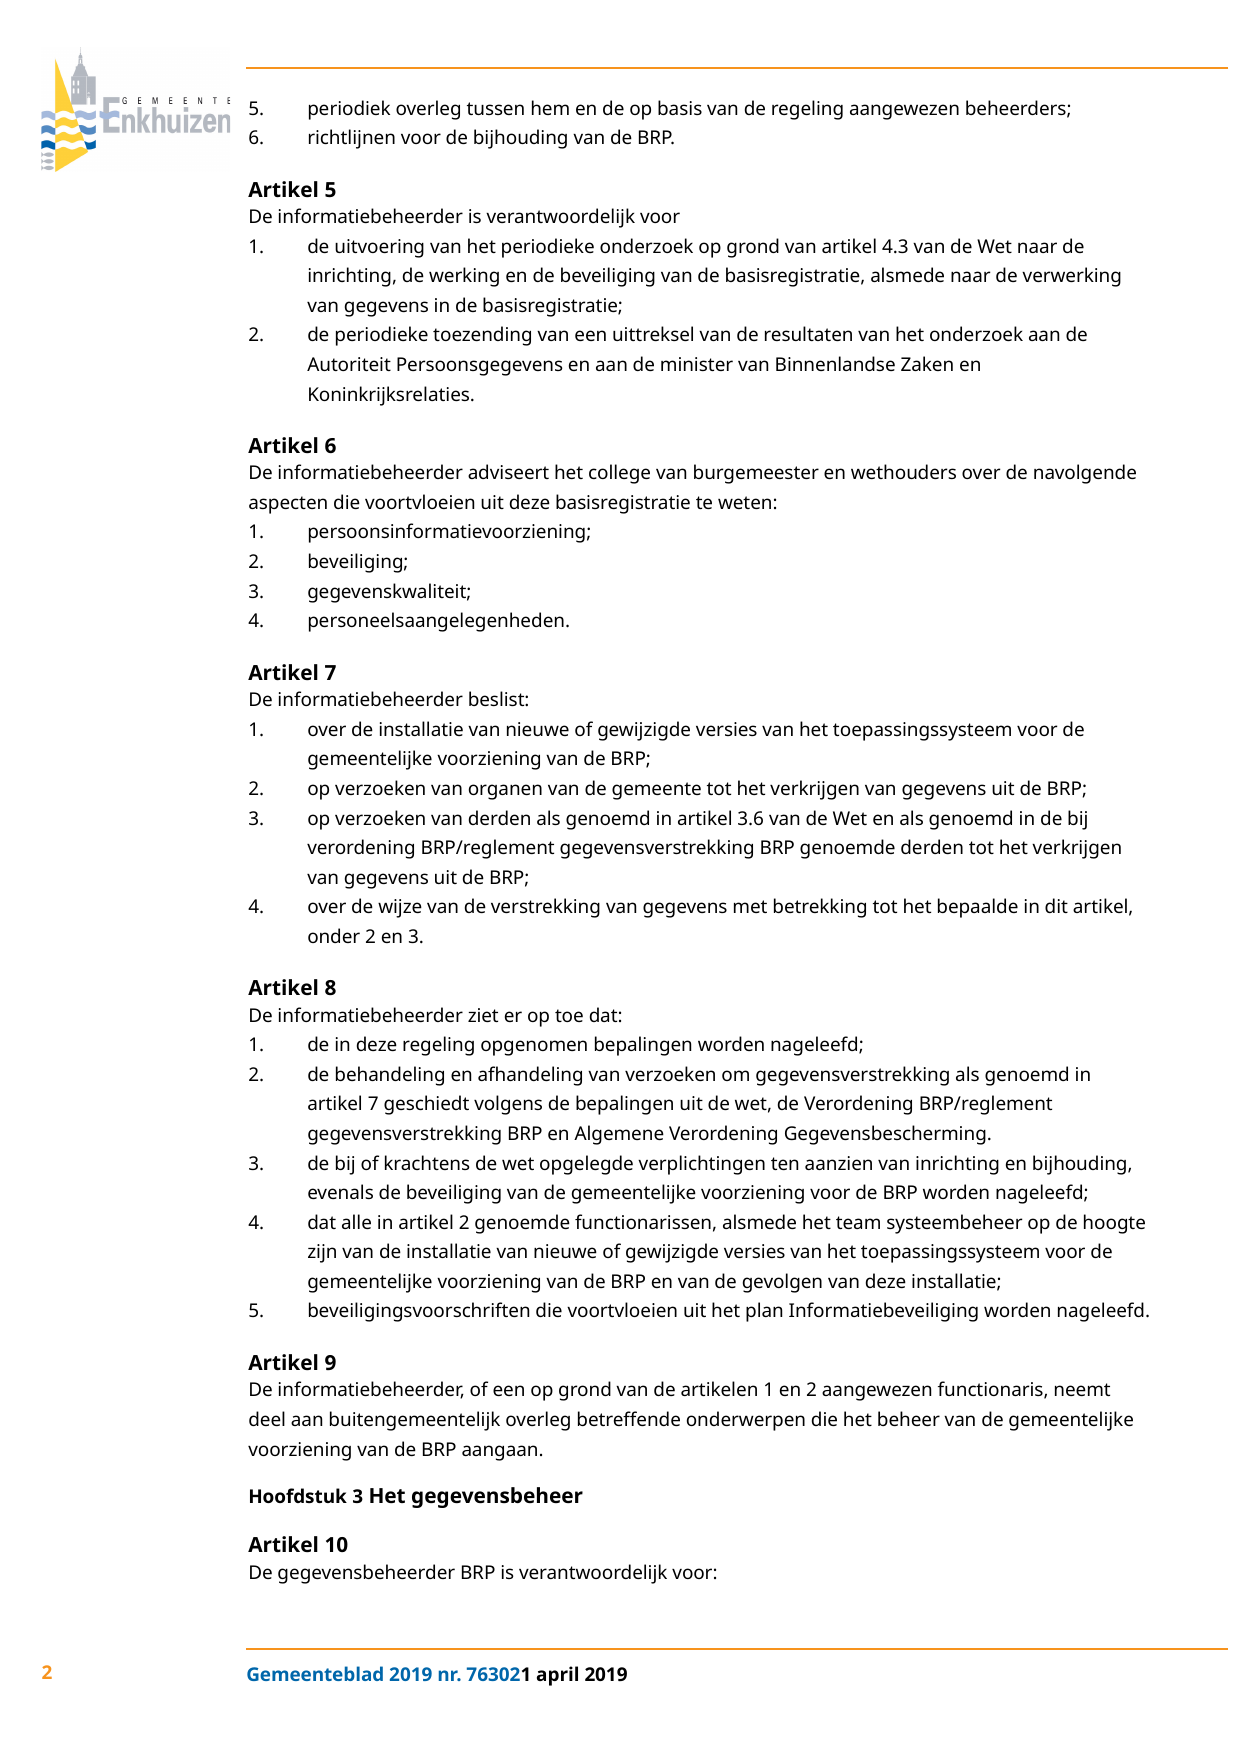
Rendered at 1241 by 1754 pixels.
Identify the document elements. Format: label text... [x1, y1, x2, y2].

text Artikel 9 [248, 1348, 1152, 1377]
list de behandeling en afhandeling van verzoeken om gegevensverstrekking als genoemd in artikel 7 geschiedt volgens de bepalingen uit de wet, de Verordening BRP/reglement gegevensverstrekking BRP en Algemene Verordening Gegevensbescherming. [248, 1061, 1152, 1146]
list persoonsinformatievoorziening; [248, 519, 1152, 544]
text De informatiebeheerder beslist: [248, 686, 1152, 712]
list op verzoeken van organen van de gemeente tot het verkrijgen van gegevens uit de BRP; [248, 775, 1152, 801]
text Artikel 8 [248, 973, 1152, 1002]
list dat alle in artikel 2 genoemde functionarissen, alsmede het team systeembeheer op de hoogte zijn van de installatie van nieuwe of gewijzigde versies van het toepassingssysteem voor de gemeentelijke voorziening van de BRP en van de gevolgen van deze installatie; [248, 1209, 1152, 1294]
list de periodieke toezending van een uittreksel van de resultaten van het onderzoek aan de Autoriteit Persoonsgegevens en aan de minister van Binnenlandse Zaken en Koninkrijksrelaties. [248, 322, 1152, 406]
text Hoofdstuk 3 Het gegevensbeheer [248, 1481, 1152, 1510]
list over de wijze van de verstrekking van gegevens met betrekking tot het bepaalde in dit artikel, onder 2 en 3. [248, 893, 1152, 949]
list op verzoeken van derden als genoemd in artikel 3.6 van de Wet en als genoemd in de bij verordening BRP/reglement gegevensverstrekking BRP genoemde derden tot het verkrijgen van gegevens uit de BRP; [248, 805, 1152, 889]
list beveiliging; [248, 548, 1152, 574]
list de bij of krachtens de wet opgelegde verplichtingen ten aanzien van inrichting en bijhouding, evenals de beveiliging van de gemeentelijke voorziening voor de BRP worden nageleefd; [248, 1150, 1152, 1205]
list personeelsaangelegenheden. [248, 607, 1152, 633]
list richtlijnen voor de bijhouding van de BRP. [248, 124, 1152, 150]
text Artikel 6 [248, 431, 1152, 459]
text De informatiebeheerder is verantwoordelijk voor [248, 203, 1152, 229]
list gegevenskwaliteit; [248, 578, 1152, 604]
list de uitvoering van het periodieke onderzoek op grond van artikel 4.3 van de Wet naar de inrichting, de werking en de beveiliging van de basisregistratie, alsmede naar de verwerking van gegevens in de basisregistratie; [248, 233, 1152, 318]
text De informatiebeheerder ziet er op toe dat: [248, 1002, 1152, 1028]
text Artikel 7 [248, 658, 1152, 686]
text De informatiebeheerder adviseert het college van burgemeester en wethouders over de navolgende aspecten die voortvloeien uit deze basisregistratie te weten: [248, 459, 1152, 515]
list beveiligingsvoorschriften die voortvloeien uit het plan Informatiebeveiliging worden nageleefd. [248, 1298, 1152, 1323]
text Artikel 10 [248, 1531, 1152, 1559]
list periodiek overleg tussen hem en de op basis van de regeling aangewezen beheerders; [248, 95, 1152, 121]
list de in deze regeling opgenomen bepalingen worden nageleefd; [248, 1031, 1152, 1057]
text De informatiebeheerder, of een op grond van de artikelen 1 en 2 aangewezen functionaris, neemt deel aan buitengemeentelijk overleg betreffende onderwerpen die het beheer van de gemeentelijke voorziening van de BRP aangaan. [248, 1377, 1152, 1461]
list over de installatie van nieuwe of gewijzigde versies van het toepassingssysteem voor de gemeentelijke voorziening van de BRP; [248, 716, 1152, 771]
text De gegevensbeheerder BRP is verantwoordelijk voor: [248, 1559, 1152, 1585]
text Artikel 5 [248, 175, 1152, 203]
picture [41, 47, 231, 172]
